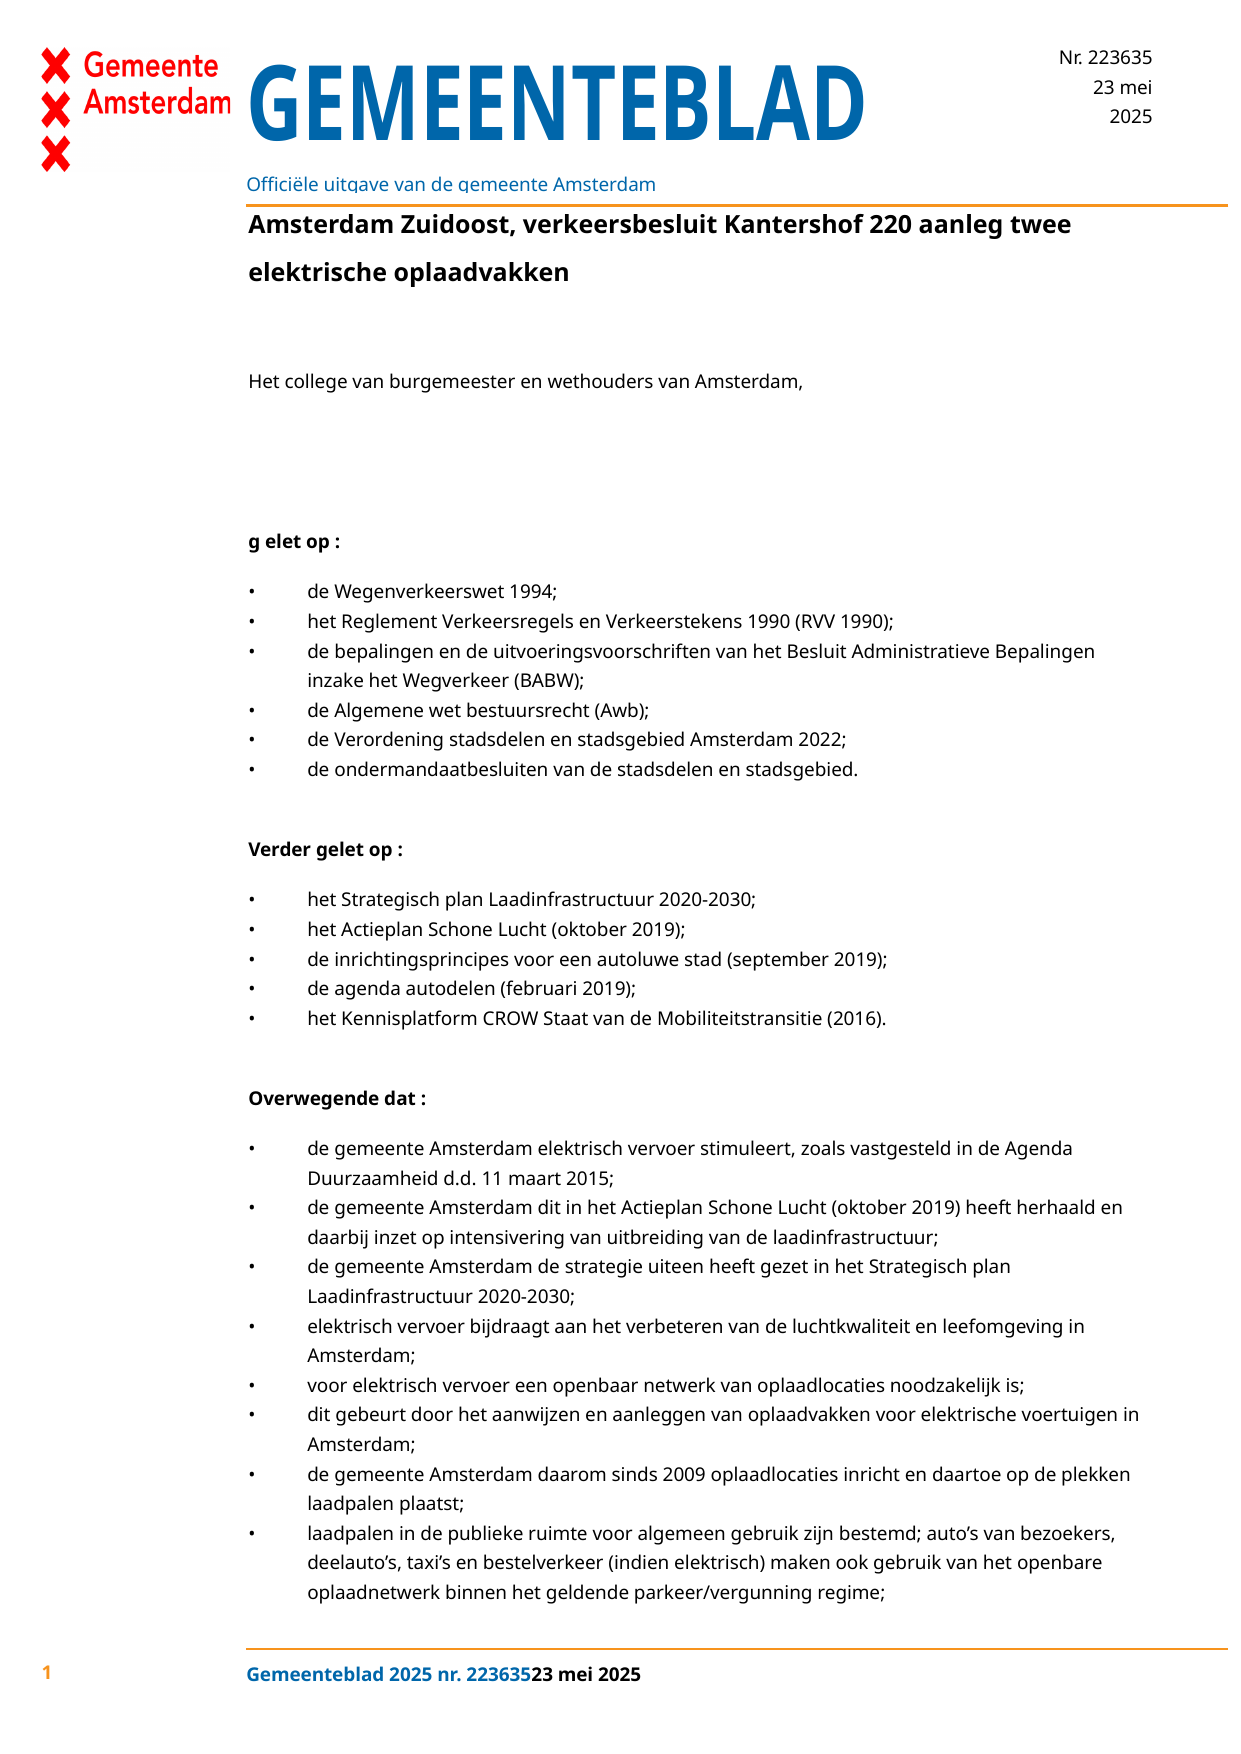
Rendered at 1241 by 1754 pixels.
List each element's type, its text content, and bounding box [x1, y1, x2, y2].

list elektrisch vervoer bijdraagt aan het verbeteren van de luchtkwaliteit en leefomgeving in Amsterdam; [248, 1313, 1152, 1368]
text Overwegende dat : [248, 1085, 1152, 1111]
list de Verordening stadsdelen en stadsgebied Amsterdam 2022; [248, 727, 1152, 752]
list dit gebeurt door het aanwijzen en aanleggen van oplaadvakken voor elektrische voertuigen in Amsterdam; [248, 1402, 1152, 1457]
list de Wegenverkeerswet 1994; [248, 579, 1152, 604]
list de gemeente Amsterdam dit in het Actieplan Schone Lucht (oktober 2019) heeft herhaald en daarbij inzet op intensivering van uitbreiding van de laadinfrastructuur; [248, 1194, 1152, 1250]
picture [41, 47, 231, 172]
list het Reglement Verkeersregels en Verkeerstekens 1990 (RVV 1990); [248, 608, 1152, 634]
text Het college van burgemeester en wethouders van Amsterdam, [248, 368, 1152, 394]
list laadpalen in de publieke ruimte voor algemeen gebruik zijn bestemd; auto’s van bezoekers, deelauto’s, taxi’s en bestelverkeer (indien elektrisch) maken ook gebruik van het openbare oplaadnetwerk binnen het geldende parkeer/vergunning regime; [248, 1520, 1152, 1605]
list de bepalingen en de uitvoeringsvoorschriften van het Besluit Administratieve Bepalingen inzake het Wegverkeer (BABW); [248, 638, 1152, 693]
list de Algemene wet bestuursrecht (Awb); [248, 697, 1152, 723]
list het Kennisplatform CROW Staat van de Mobiliteitstransitie (2016). [248, 1005, 1152, 1031]
list de gemeente Amsterdam elektrisch vervoer stimuleert, zoals vastgesteld in de Agenda Duurzaamheid d.d. 11 maart 2015; [248, 1135, 1152, 1191]
list de gemeente Amsterdam de strategie uiteen heeft gezet in het Strategisch plan Laadinfrastructuur 2020-2030; [248, 1254, 1152, 1309]
list de gemeente Amsterdam daarom sinds 2009 oplaadlocaties inricht en daartoe op de plekken laadpalen plaatst; [248, 1461, 1152, 1516]
list de inrichtingsprincipes voor een autoluwe stad (september 2019); [248, 946, 1152, 971]
text g elet op : [248, 528, 1152, 554]
list het Strategisch plan Laadinfrastructuur 2020-2030; [248, 887, 1152, 912]
text Verder gelet op : [248, 836, 1152, 862]
list het Actieplan Schone Lucht (oktober 2019); [248, 916, 1152, 942]
list de ondermandaatbesluiten van de stadsdelen en stadsgebied. [248, 756, 1152, 782]
list voor elektrisch vervoer een openbaar netwerk van oplaadlocaties noodzakelijk is; [248, 1372, 1152, 1398]
text Amsterdam Zuidoost, verkeersbesluit Kantershof 220 aanleg twee elektrische oplaadvakken [248, 207, 1152, 288]
list de agenda autodelen (februari 2019); [248, 975, 1152, 1001]
